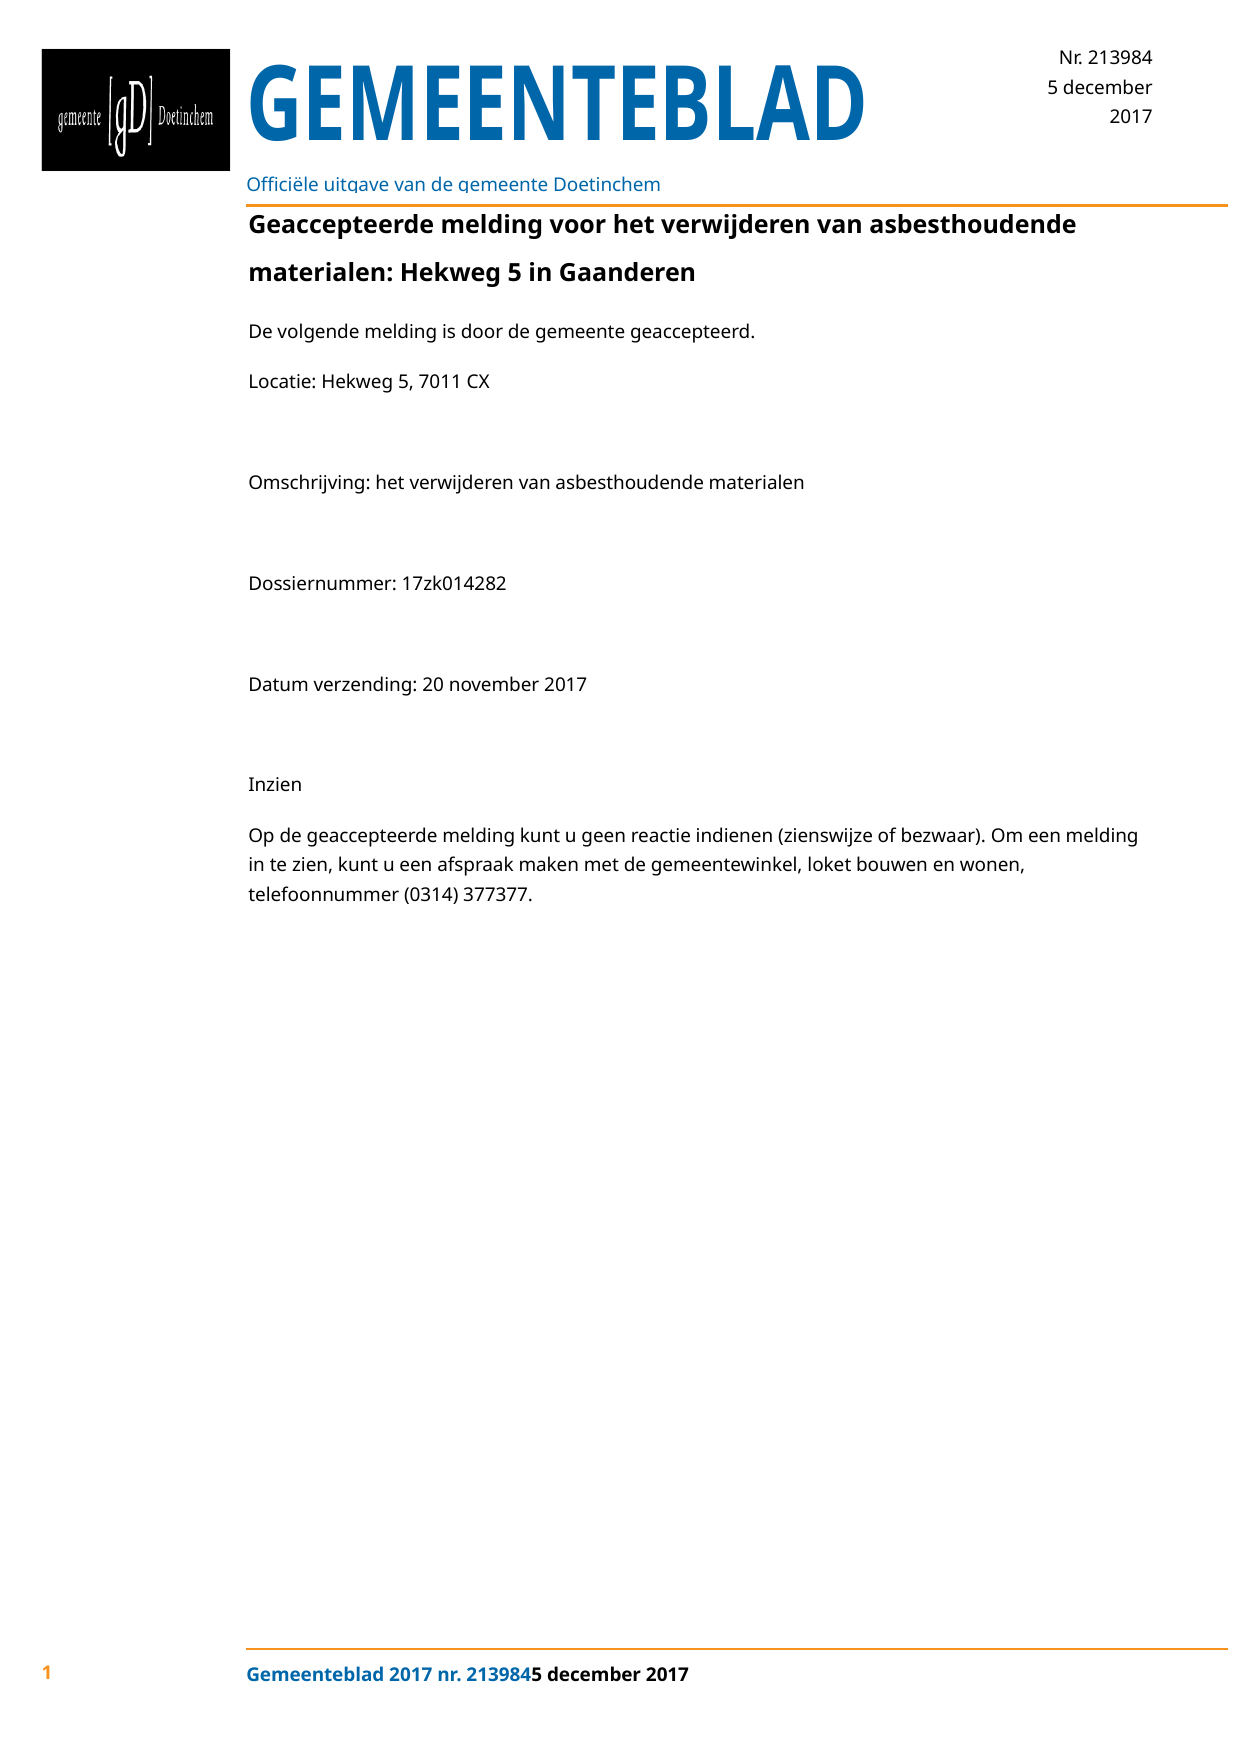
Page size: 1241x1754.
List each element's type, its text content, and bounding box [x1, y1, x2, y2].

text Datum verzending: 20 november 2017 [248, 671, 1152, 697]
text Geaccepteerde melding voor het verwijderen van asbesthoudende materialen: Hekweg 5 in Gaanderen [248, 207, 1152, 288]
text Omschrijving: het verwijderen van asbesthoudende materialen [248, 469, 1152, 495]
text De volgende melding is door de gemeente geaccepteerd. [248, 318, 1152, 344]
text Op de geaccepteerde melding kunt u geen reactie indienen (zienswijze of bezwaar). Om een melding in te zien, kunt u een afspraak maken met de gemeentewinkel, loket bouwen en wonen, telefoonnummer (0314) 377377. [248, 822, 1152, 907]
picture [41, 47, 231, 172]
text Dossiernummer: 17zk014282 [248, 570, 1152, 596]
text Locatie: Hekweg 5, 7011 CX [248, 368, 1152, 394]
text Inzien [248, 772, 1152, 797]
